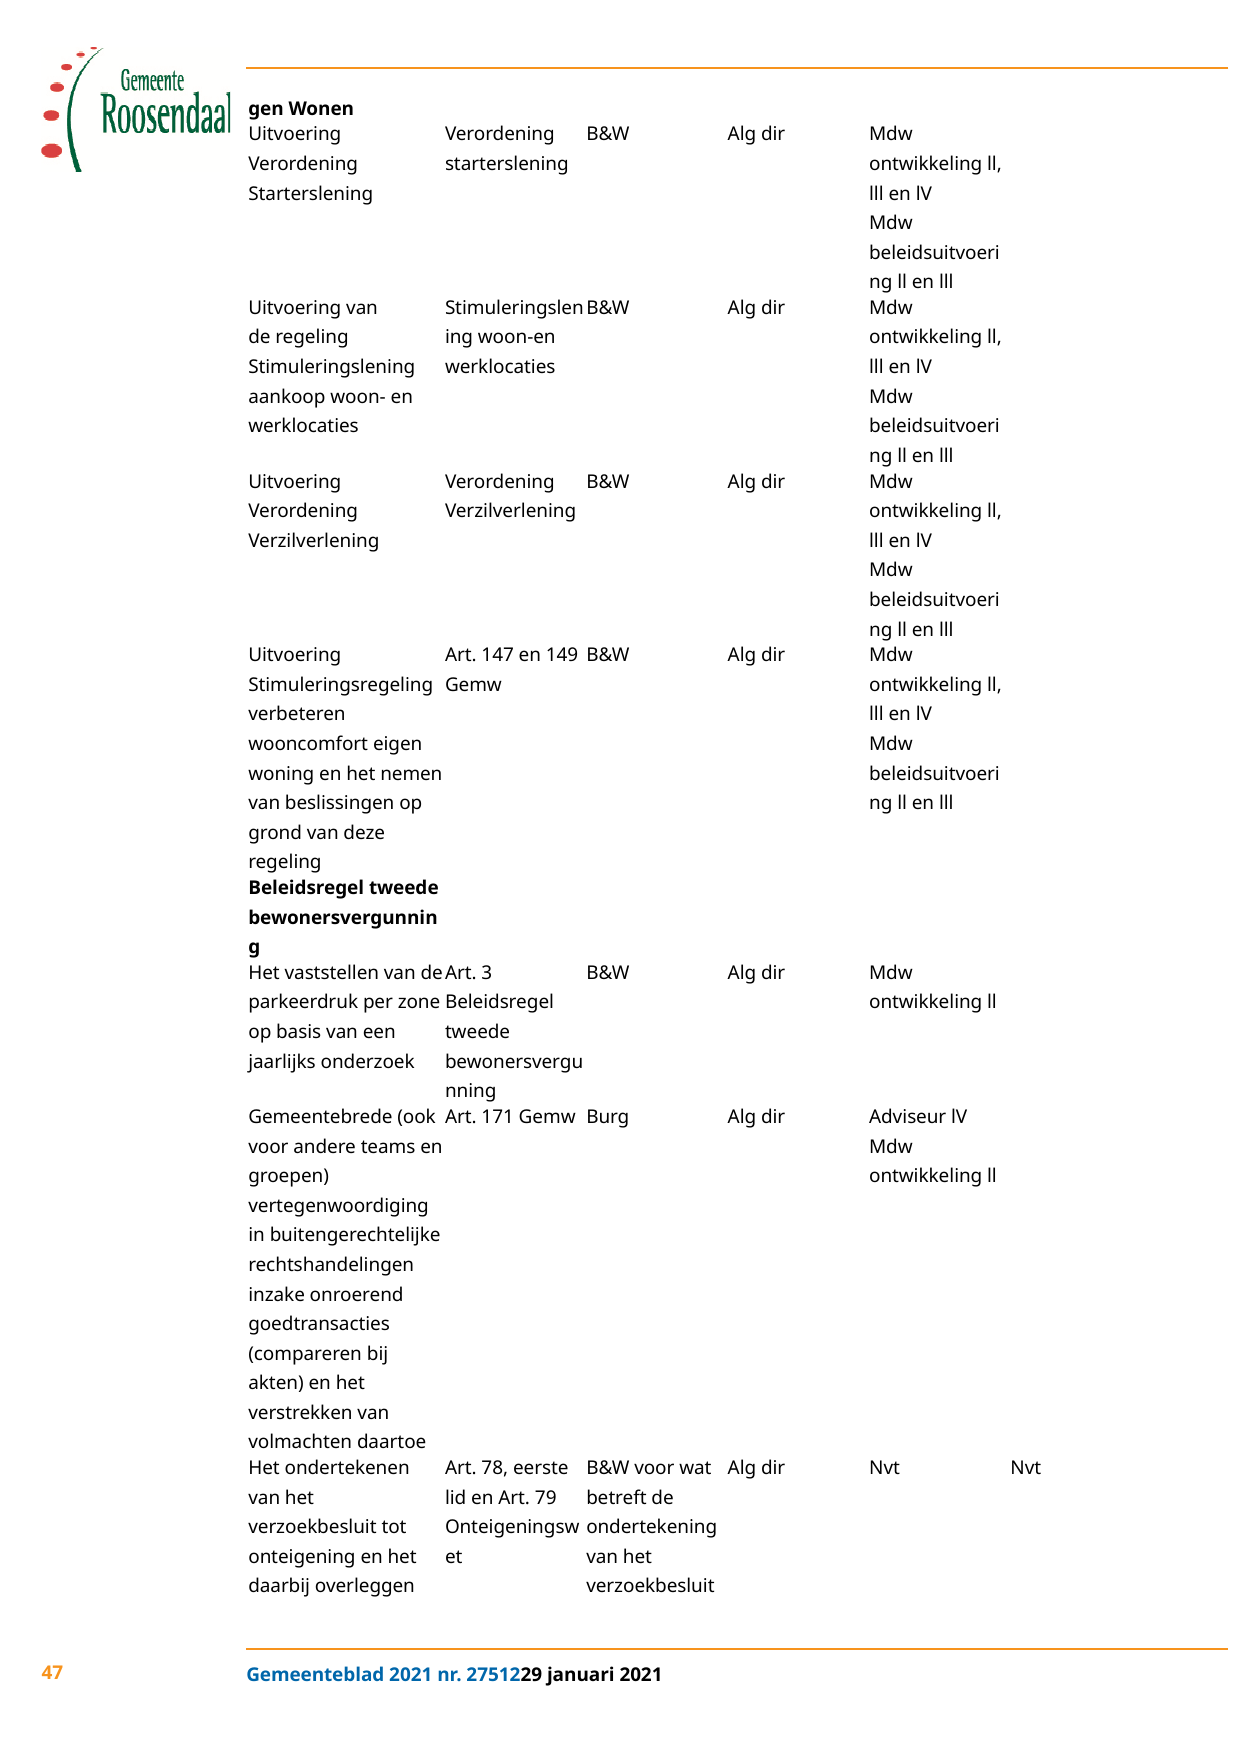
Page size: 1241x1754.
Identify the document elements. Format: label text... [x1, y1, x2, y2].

table_cell Uitvoering Verordening Starterslening [248, 121, 445, 294]
table_cell B&W [586, 121, 727, 294]
table_cell Mdw ontwikkeling ll [869, 959, 1010, 1103]
table_cell Mdw ontwikkeling ll, lll en lV Mdw beleidsuitvoering ll en lll [869, 641, 1010, 874]
table_cell [1010, 468, 1152, 641]
table_cell [445, 95, 586, 121]
table_cell [1010, 95, 1152, 121]
table_cell gen Wonen [248, 95, 445, 121]
table_cell Nvt [869, 1454, 1010, 1598]
table_cell Beleidsregel tweede bewonersvergunning [248, 874, 445, 959]
table_cell B&W voor wat betreft de ondertekening van het verzoekbesluit [586, 1454, 727, 1598]
table_cell Nvt [1010, 1454, 1152, 1598]
table_cell Verordening starterslening [445, 121, 586, 294]
table_cell [586, 874, 727, 959]
table_cell [1010, 1103, 1152, 1454]
table_cell [1010, 641, 1152, 874]
table_cell Alg dir [728, 1103, 869, 1454]
table_cell Uitvoering Verordening Verzilverlening [248, 468, 445, 641]
table_cell [1010, 121, 1152, 294]
table_cell [869, 95, 1010, 121]
table_cell Art. 147 en 149 Gemw [445, 641, 586, 874]
table_cell B&W [586, 468, 727, 641]
table_cell [869, 874, 1010, 959]
table_cell Mdw ontwikkeling ll, lll en lV Mdw beleidsuitvoering ll en lll [869, 121, 1010, 294]
table_cell [445, 874, 586, 959]
table_cell Uitvoering van de regeling Stimuleringslening aankoop woon- en werklocaties [248, 294, 445, 468]
table_cell Art. 3 Beleidsregel tweede bewonersvergunning [445, 959, 586, 1103]
table_cell Alg dir [728, 121, 869, 294]
table_cell Art. 171 Gemw [445, 1103, 586, 1454]
table_cell B&W [586, 959, 727, 1103]
table_cell [728, 874, 869, 959]
table_cell B&W [586, 641, 727, 874]
table_cell Het ondertekenen van het verzoekbesluit tot onteigening en het daarbij overleggen [248, 1454, 445, 1598]
table_cell B&W [586, 294, 727, 468]
table_cell Mdw ontwikkeling ll, lll en lV Mdw beleidsuitvoering ll en lll [869, 468, 1010, 641]
table_cell [728, 95, 869, 121]
table_cell Alg dir [728, 641, 869, 874]
table_cell Verordening Verzilverlening [445, 468, 586, 641]
table_cell Mdw ontwikkeling ll, lll en lV Mdw beleidsuitvoering ll en lll [869, 294, 1010, 468]
table_cell Adviseur lV Mdw ontwikkeling ll [869, 1103, 1010, 1454]
table_cell [1010, 874, 1152, 959]
table_cell [1010, 294, 1152, 468]
table_cell Alg dir [728, 468, 869, 641]
table_cell Gemeentebrede (ook voor andere teams en groepen) vertegenwoordiging in buitengerechtelijke rechtshandelingen inzake onroerend goedtransacties (compareren bij akten) en het verstrekken van volmachten daartoe [248, 1103, 445, 1454]
table_cell [586, 95, 727, 121]
table_cell Art. 78, eerste lid en Art. 79 Onteigeningswet [445, 1454, 586, 1598]
table_cell Het vaststellen van de parkeerdruk per zone op basis van een jaarlijks onderzoek [248, 959, 445, 1103]
table_cell Alg dir [728, 1454, 869, 1598]
table_cell Uitvoering Stimuleringsregeling verbeteren wooncomfort eigen woning en het nemen van beslissingen op grond van deze regeling [248, 641, 445, 874]
table_cell Alg dir [728, 959, 869, 1103]
table_cell Stimuleringslening woon-en werklocaties [445, 294, 586, 468]
picture [41, 47, 231, 172]
table_cell Alg dir [728, 294, 869, 468]
table_cell [1010, 959, 1152, 1103]
table_cell Burg [586, 1103, 727, 1454]
